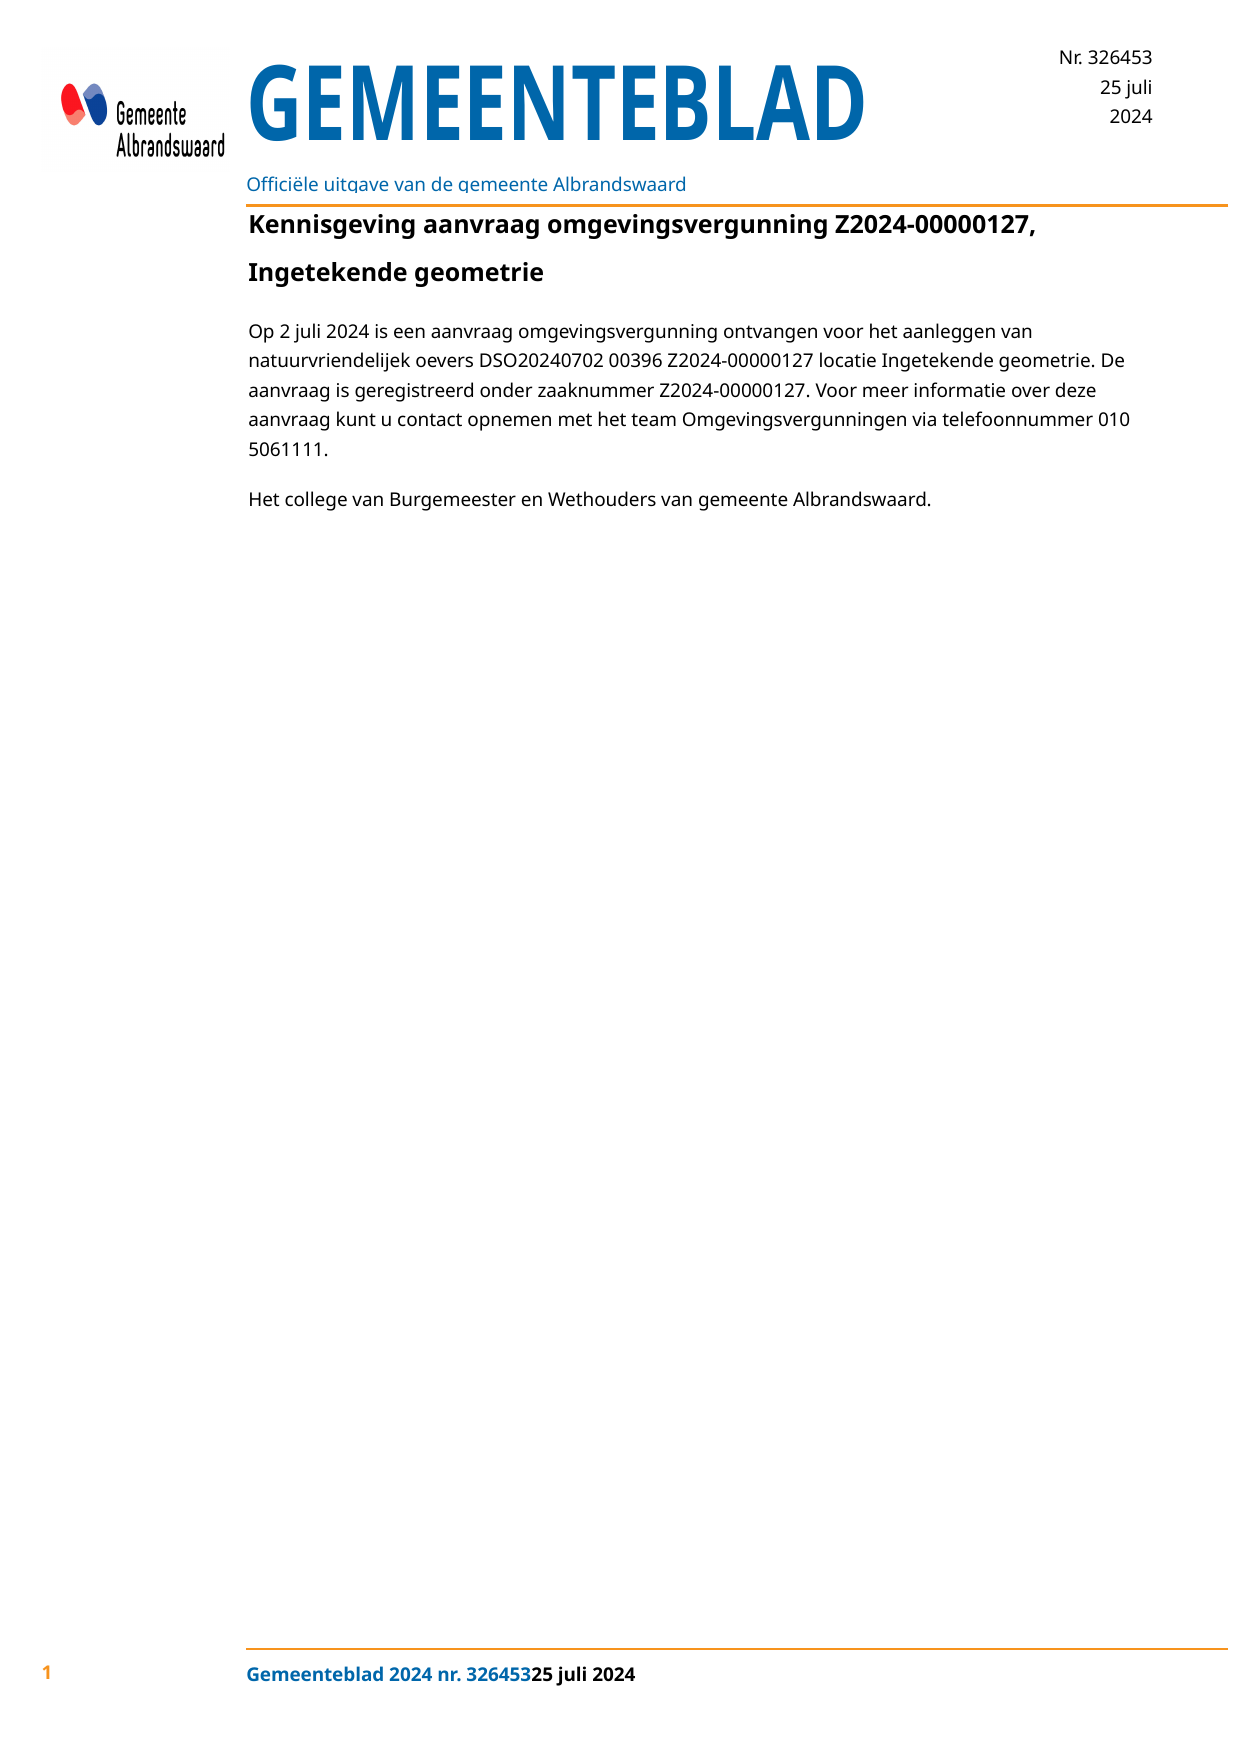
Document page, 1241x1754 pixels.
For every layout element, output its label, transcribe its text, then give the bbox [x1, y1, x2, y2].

text Op 2 juli 2024 is een aanvraag omgevingsvergunning ontvangen voor het aanleggen van natuurvriendelijek oevers DSO20240702 00396 Z2024-00000127 locatie Ingetekende geometrie. De aanvraag is geregistreerd onder zaaknummer Z2024-00000127. Voor meer informatie over deze aanvraag kunt u contact opnemen met het team Omgevingsvergunningen via telefoonnummer 010 5061111. [248, 318, 1152, 462]
text Het college van Burgemeester en Wethouders van gemeente Albrandswaard. [248, 487, 1152, 512]
picture [41, 47, 231, 172]
text Kennisgeving aanvraag omgevingsvergunning Z2024-00000127, Ingetekende geometrie [248, 207, 1152, 288]
